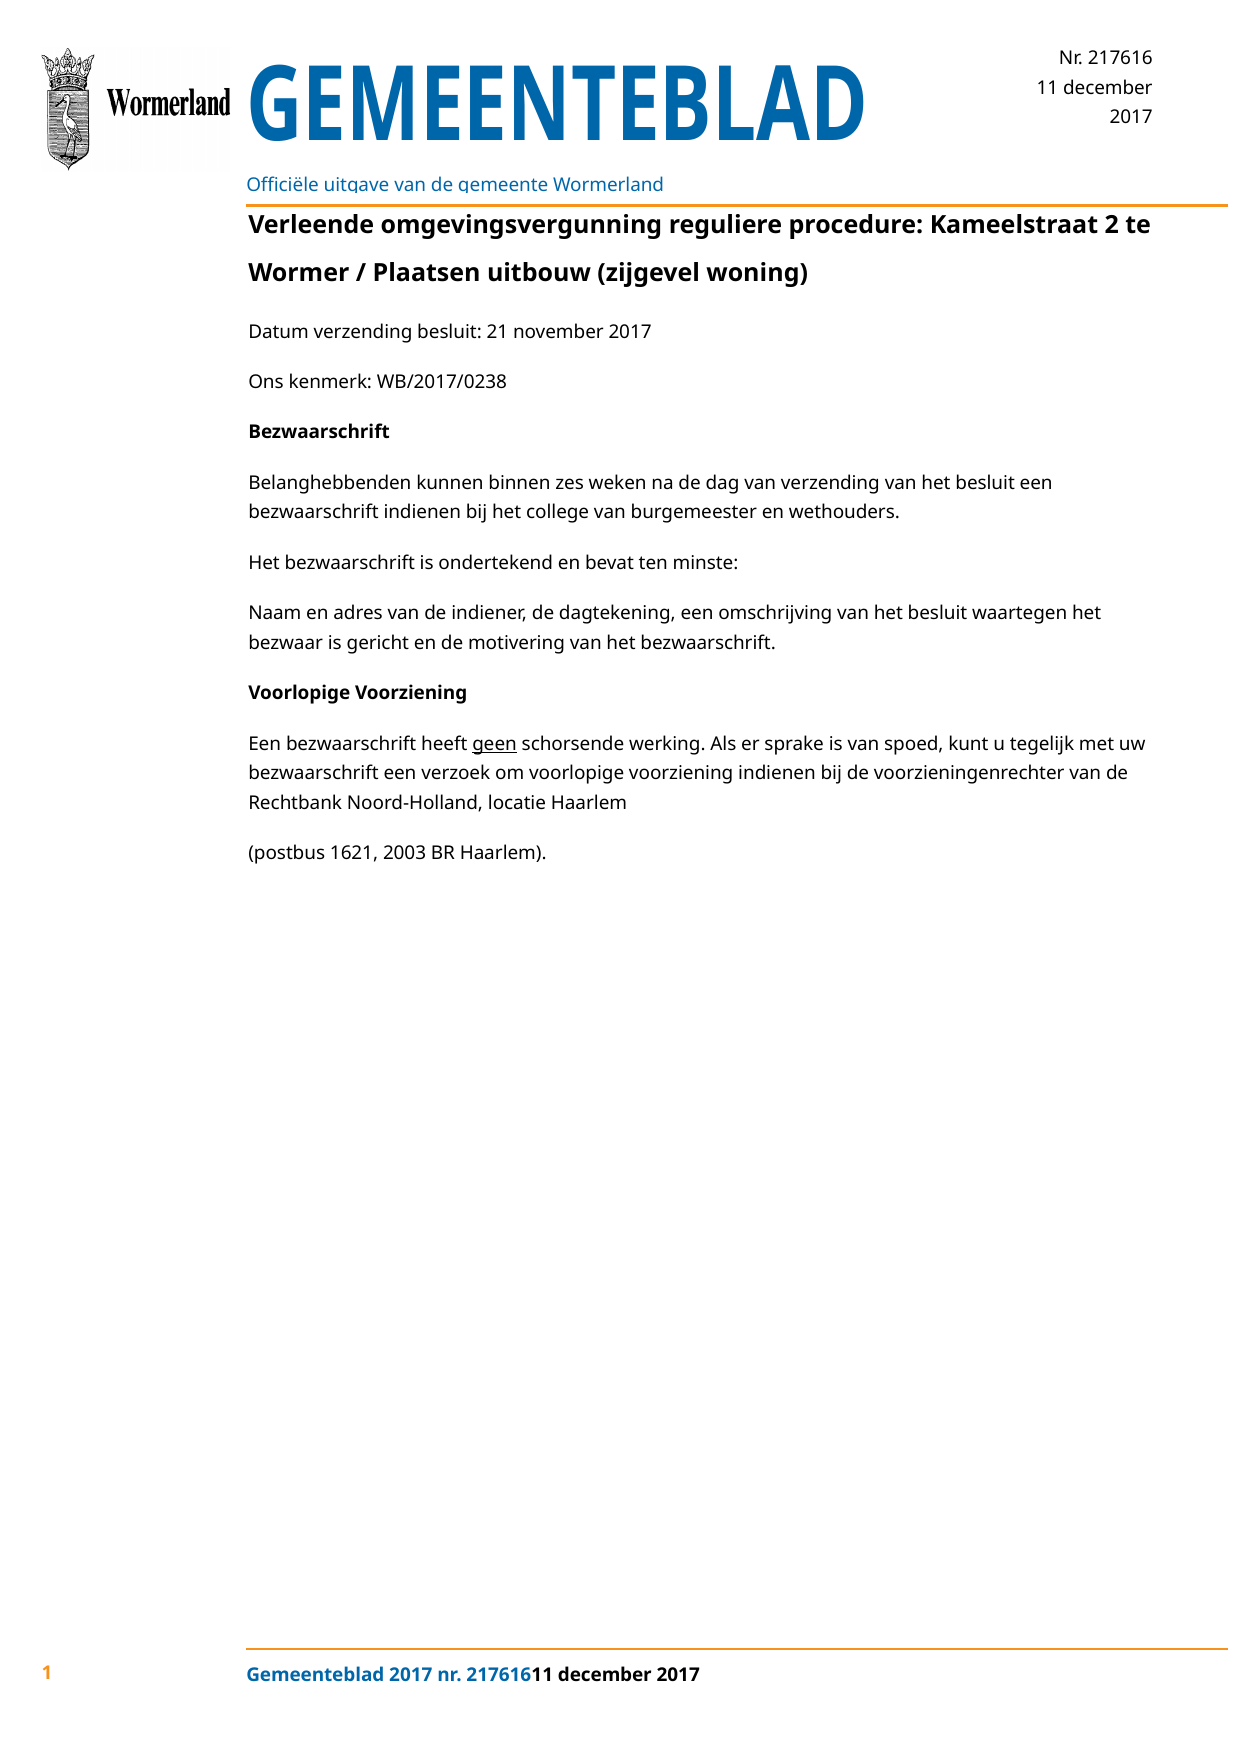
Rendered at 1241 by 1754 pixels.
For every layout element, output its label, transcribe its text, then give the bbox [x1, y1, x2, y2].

text Naam en adres van de indiener, de dagtekening, een omschrijving van het besluit waartegen het bezwaar is gericht en de motivering van het bezwaarschrift. [248, 599, 1152, 655]
picture [41, 47, 231, 172]
text Het bezwaarschrift is ondertekend en bevat ten minste: [248, 549, 1152, 575]
text Verleende omgevingsvergunning reguliere procedure: Kameelstraat 2 te Wormer / Plaatsen uitbouw (zijgevel woning) [248, 207, 1152, 288]
text Voorlopige Voorziening [248, 679, 1152, 705]
text (postbus 1621, 2003 BR Haarlem). [248, 839, 1152, 865]
text Bezwaarschrift [248, 419, 1152, 444]
text Een bezwaarschrift heeft geen schorsende werking. Als er sprake is van spoed, kunt u tegelijk met uw bezwaarschrift een verzoek om voorlopige voorziening indienen bij de voorzieningenrechter van de Rechtbank Noord-Holland, locatie Haarlem [248, 730, 1152, 815]
text Datum verzending besluit: 21 november 2017 [248, 318, 1152, 344]
text Ons kenmerk: WB/2017/0238 [248, 368, 1152, 394]
text Belanghebbenden kunnen binnen zes weken na de dag van verzending van het besluit een bezwaarschrift indienen bij het college van burgemeester en wethouders. [248, 469, 1152, 524]
